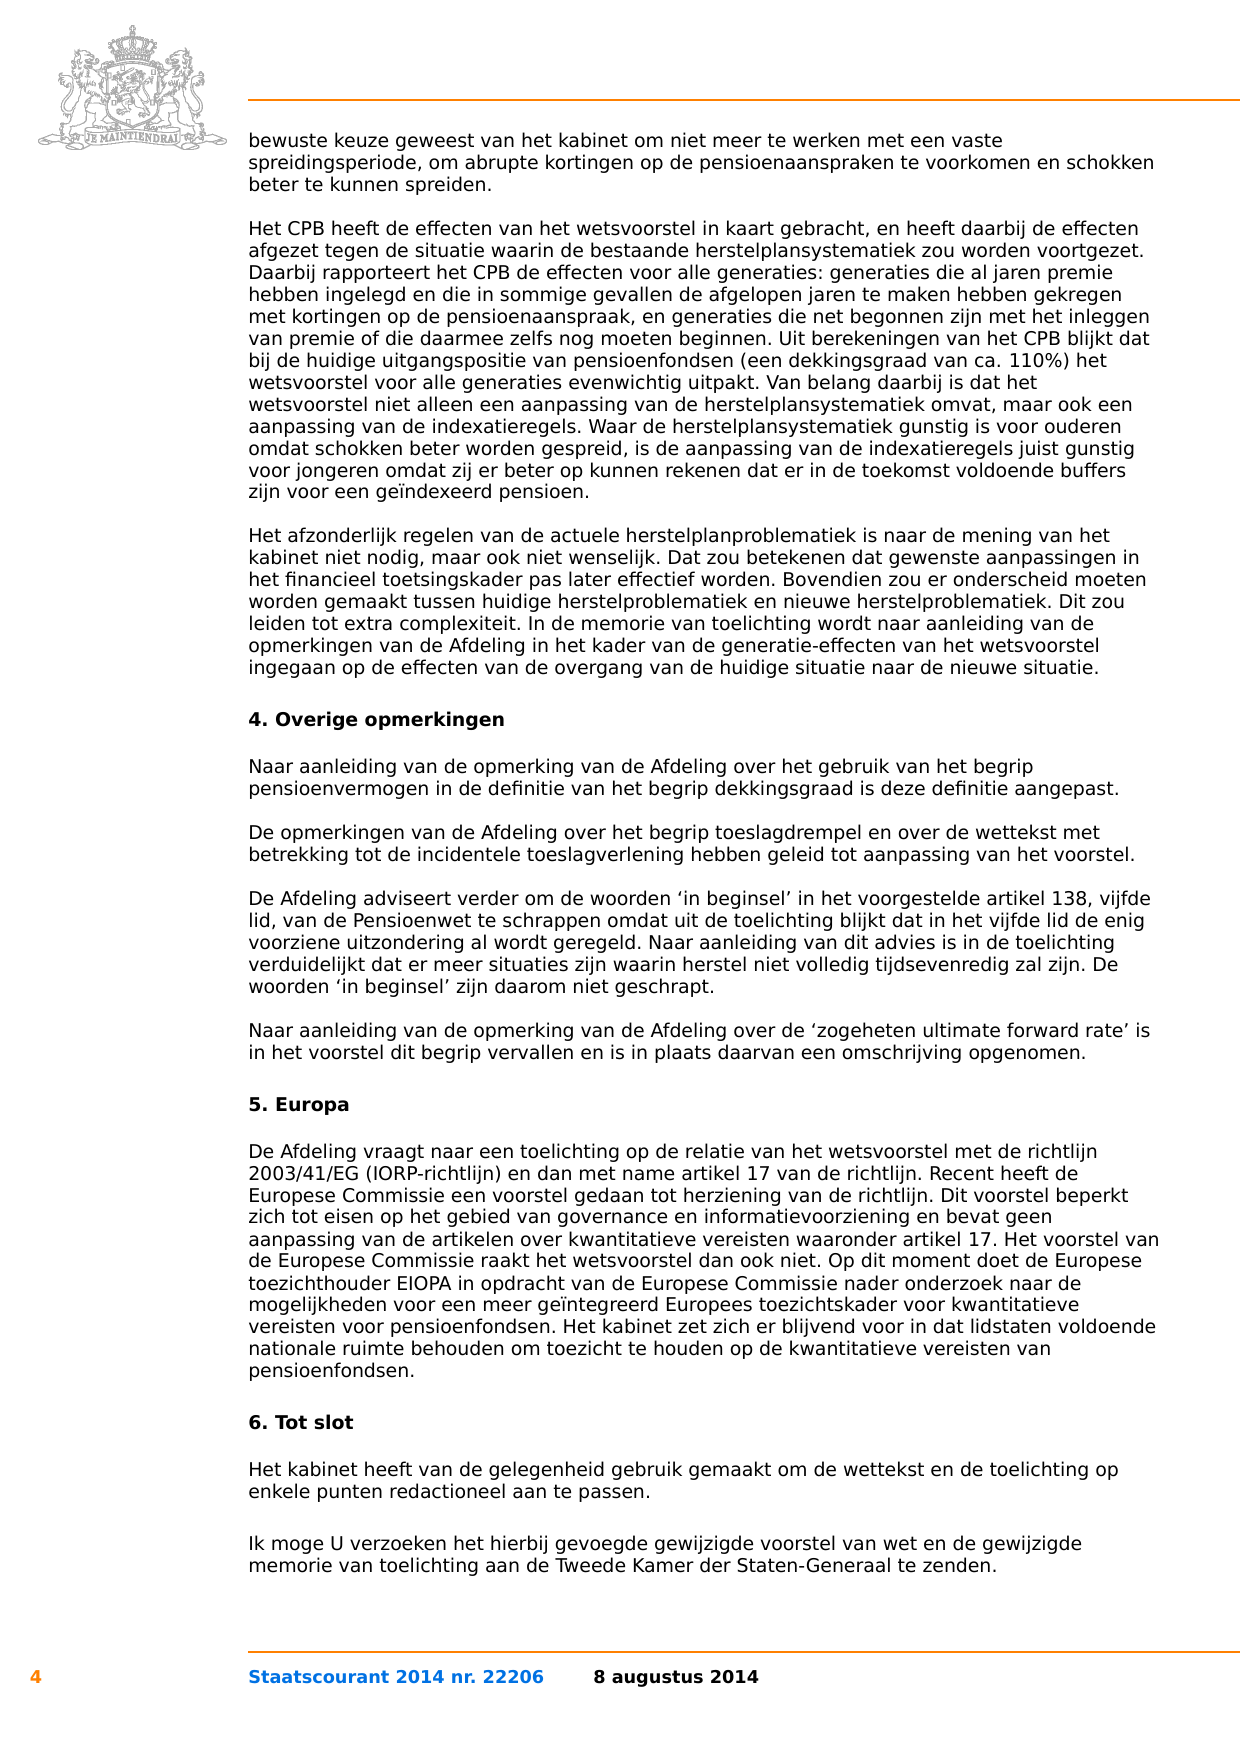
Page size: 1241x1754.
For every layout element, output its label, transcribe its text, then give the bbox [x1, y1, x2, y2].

subtitle 6. Tot slot [248, 1412, 1163, 1434]
text Het CPB heeft de effecten van het wetsvoorstel in kaart gebracht, en heeft daarbij de effecten afgezet tegen de situatie waarin de bestaande herstelplansystematiek zou worden voortgezet. Daarbij rapporteert het CPB de effecten voor alle generaties: generaties die al jaren premie hebben ingelegd en die in sommige gevallen de afgelopen jaren te maken hebben gekregen met kortingen op de pensioenaanspraak, en generaties die net begonnen zijn met het inleggen van premie of die daarmee zelfs nog moeten beginnen. Uit berekeningen van het CPB blijkt dat bij de huidige uitgangspositie van pensioenfondsen (een dekkingsgraad van ca. 110%) het wetsvoorstel voor alle generaties evenwichtig uitpakt. Van belang daarbij is dat het wetsvoorstel niet alleen een aanpassing van de herstelplansystematiek omvat, maar ook een aanpassing van de indexatieregels. Waar de herstelplansystematiek gunstig is voor ouderen omdat schokken beter worden gespreid, is de aanpassing van de indexatieregels juist gunstig voor jongeren omdat zij er beter op kunnen rekenen dat er in de toekomst voldoende buffers zijn voor een geïndexeerd pensioen. [248, 218, 1163, 503]
subtitle 5. Europa [248, 1093, 1163, 1116]
text De Afdeling adviseert verder om de woorden ‘in beginsel’ in het voorgestelde artikel 138, vijfde lid, van de Pensioenwet te schrappen omdat uit de toelichting blijkt dat in het vijfde lid de enig voorziene uitzondering al wordt geregeld. Naar aanleiding van dit advies is in de toelichting verduidelijkt dat er meer situaties zijn waarin herstel niet volledig tijdsevenredig zal zijn. De woorden ‘in beginsel’ zijn daarom niet geschrapt. [248, 888, 1163, 998]
text bewuste keuze geweest van het kabinet om niet meer te werken met een vaste spreidingsperiode, om abrupte kortingen op de pensioenaanspraken te voorkomen en schokken beter te kunnen spreiden. [248, 130, 1163, 196]
text Ik moge U verzoeken het hierbij gevoegde gewijzigde voorstel van wet en de gewijzigde memorie van toelichting aan de Tweede Kamer der Staten-Generaal te zenden. [248, 1533, 1163, 1577]
text Naar aanleiding van de opmerking van de Afdeling over het gebruik van het begrip pensioenvermogen in de definitie van het begrip dekkingsgraad is deze definitie aangepast. [248, 756, 1163, 800]
text De opmerkingen van de Afdeling over het begrip toeslagdrempel en over de wettekst met betrekking tot de incidentele toeslagverlening hebben geleid tot aanpassing van het voorstel. [248, 822, 1163, 866]
text Naar aanleiding van de opmerking van de Afdeling over de ‘zogeheten ultimate forward rate’ is in het voorstel dit begrip vervallen en is in plaats daarvan een omschrijving opgenomen. [248, 1019, 1163, 1063]
subtitle 4. Overige opmerkingen [248, 709, 1163, 731]
text Het afzonderlijk regelen van de actuele herstelplanproblematiek is naar de mening van het kabinet niet nodig, maar ook niet wenselijk. Dat zou betekenen dat gewenste aanpassingen in het financieel toetsingskader pas later effectief worden. Bovendien zou er onderscheid moeten worden gemaakt tussen huidige herstelproblematiek en nieuwe herstelproblematiek. Dit zou leiden tot extra complexiteit. In de memorie van toelichting wordt naar aanleiding van de opmerkingen van de Afdeling in het kader van de generatie-effecten van het wetsvoorstel ingegaan op de effecten van de overgang van de huidige situatie naar de nieuwe situatie. [248, 525, 1163, 679]
text De Afdeling vraagt naar een toelichting op de relatie van het wetsvoorstel met de richtlijn 2003/41/EG (IORP-richtlijn) en dan met name artikel 17 van de richtlijn. Recent heeft de Europese Commissie een voorstel gedaan tot herziening van de richtlijn. Dit voorstel beperkt zich tot eisen op het gebied van governance en informatievoorziening en bevat geen aanpassing van de artikelen over kwantitatieve vereisten waaronder artikel 17. Het voorstel van de Europese Commissie raakt het wetsvoorstel dan ook niet. Op dit moment doet de Europese toezichthouder EIOPA in opdracht van de Europese Commissie nader onderzoek naar de mogelijkheden voor een meer geïntegreerd Europees toezichtskader voor kwantitatieve vereisten voor pensioenfondsen. Het kabinet zet zich er blijvend voor in dat lidstaten voldoende nationale ruimte behouden om toezicht te houden op de kwantitatieve vereisten van pensioenfondsen. [248, 1141, 1163, 1382]
picture [38, 25, 227, 150]
text Het kabinet heeft van de gelegenheid gebruik gemaakt om de wettekst en de toelichting op enkele punten redactioneel aan te passen. [248, 1459, 1163, 1503]
